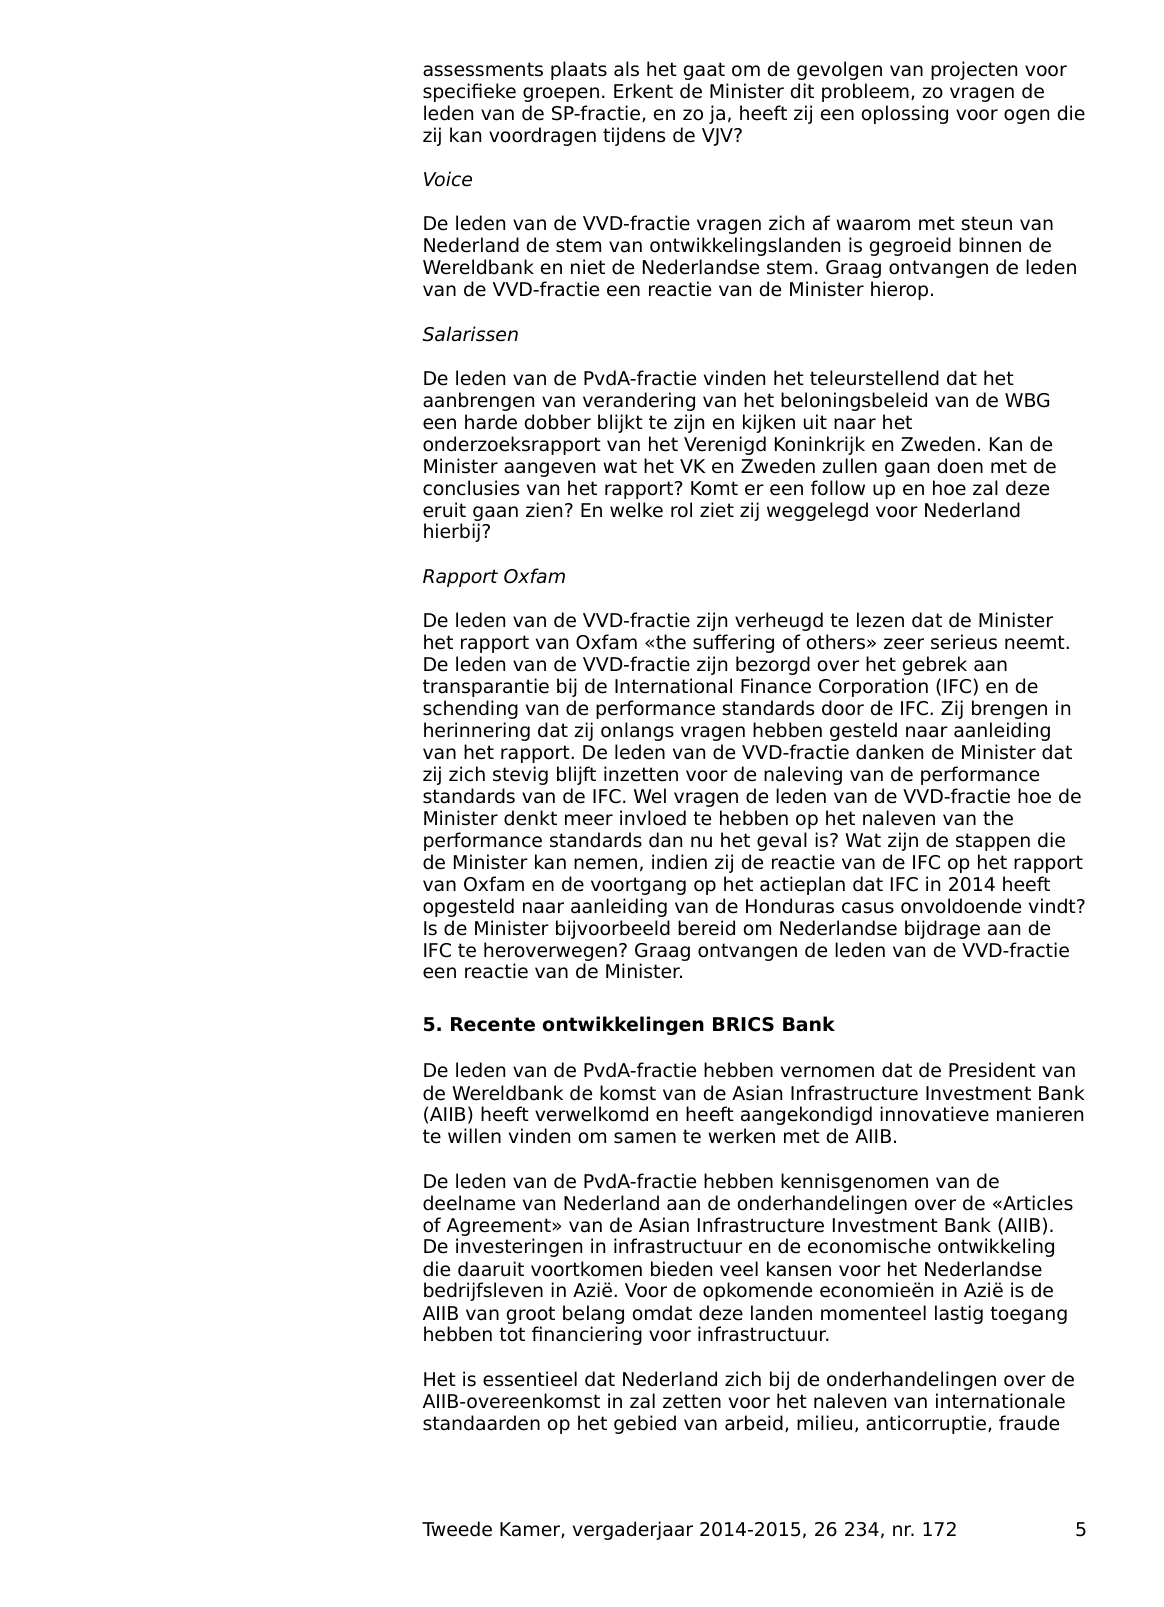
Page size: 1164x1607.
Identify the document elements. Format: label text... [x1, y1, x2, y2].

subtitle Salarissen [422, 323, 1087, 345]
text De leden van de VVD-fractie zijn verheugd te lezen dat de Minister het rapport van Oxfam «the suffering of others» zeer serieus neemt. De leden van de VVD-fractie zijn bezorgd over het gebrek aan transparantie bij de International Finance Corporation (IFC) en de schending van de performance standards door de IFC. Zij brengen in herinnering dat zij onlangs vragen hebben gesteld naar aanleiding van het rapport. De leden van de VVD-fractie danken de Minister dat zij zich stevig blijft inzetten voor de naleving van de performance standards van de IFC. Wel vragen de leden van de VVD-fractie hoe de Minister denkt meer invloed te hebben op het naleven van the performance standards dan nu het geval is? Wat zijn de stappen die de Minister kan nemen, indien zij de reactie van de IFC op het rapport van Oxfam en de voortgang op het actieplan dat IFC in 2014 heeft opgesteld naar aanleiding van de Honduras casus onvoldoende vindt? Is de Minister bijvoorbeeld bereid om Nederlandse bijdrage aan de IFC te heroverwegen? Graag ontvangen de leden van de VVD-fractie een reactie van de Minister. [422, 610, 1087, 983]
text De leden van de VVD-fractie vragen zich af waarom met steun van Nederland de stem van ontwikkelingslanden is gegroeid binnen de Wereldbank en niet de Nederlandse stem. Graag ontvangen de leden van de VVD-fractie een reactie van de Minister hierop. [422, 213, 1087, 301]
subtitle Rapport Oxfam [422, 566, 1087, 588]
text assessments plaats als het gaat om de gevolgen van projecten voor specifieke groepen. Erkent de Minister dit probleem, zo vragen de leden van de SP-fractie, en zo ja, heeft zij een oplossing voor ogen die zij kan voordragen tijdens de VJV? [422, 59, 1087, 147]
text De leden van de PvdA-fractie vinden het teleurstellend dat het aanbrengen van verandering van het beloningsbeleid van de WBG een harde dobber blijkt te zijn en kijken uit naar het onderzoeksrapport van het Verenigd Koninkrijk en Zweden. Kan de Minister aangeven wat het VK en Zweden zullen gaan doen met de conclusies van het rapport? Komt er een follow up en hoe zal deze eruit gaan zien? En welke rol ziet zij weggelegd voor Nederland hierbij? [422, 368, 1087, 543]
subtitle 5. Recente ontwikkelingen BRICS Bank [422, 1013, 1087, 1035]
text Het is essentieel dat Nederland zich bij de onderhandelingen over de AIIB-overeenkomst in zal zetten voor het naleven van internationale standaarden op het gebied van arbeid, milieu, anticorruptie, fraude [422, 1368, 1087, 1434]
text De leden van de PvdA-fractie hebben vernomen dat de President van de Wereldbank de komst van de Asian Infrastructure Investment Bank (AIIB) heeft verwelkomd en heeft aangekondigd innovatieve manieren te willen vinden om samen te werken met de AIIB. [422, 1060, 1087, 1148]
subtitle Voice [422, 169, 1087, 191]
text De leden van de PvdA-fractie hebben kennisgenomen van de deelname van Nederland aan de onderhandelingen over de «Articles of Agreement» van de Asian Infrastructure Investment Bank (AIIB). De investeringen in infrastructuur en de economische ontwikkeling die daaruit voortkomen bieden veel kansen voor het Nederlandse bedrijfsleven in Azië. Voor de opkomende economieën in Azië is de AIIB van groot belang omdat deze landen momenteel lastig toegang hebben tot financiering voor infrastructuur. [422, 1171, 1087, 1346]
